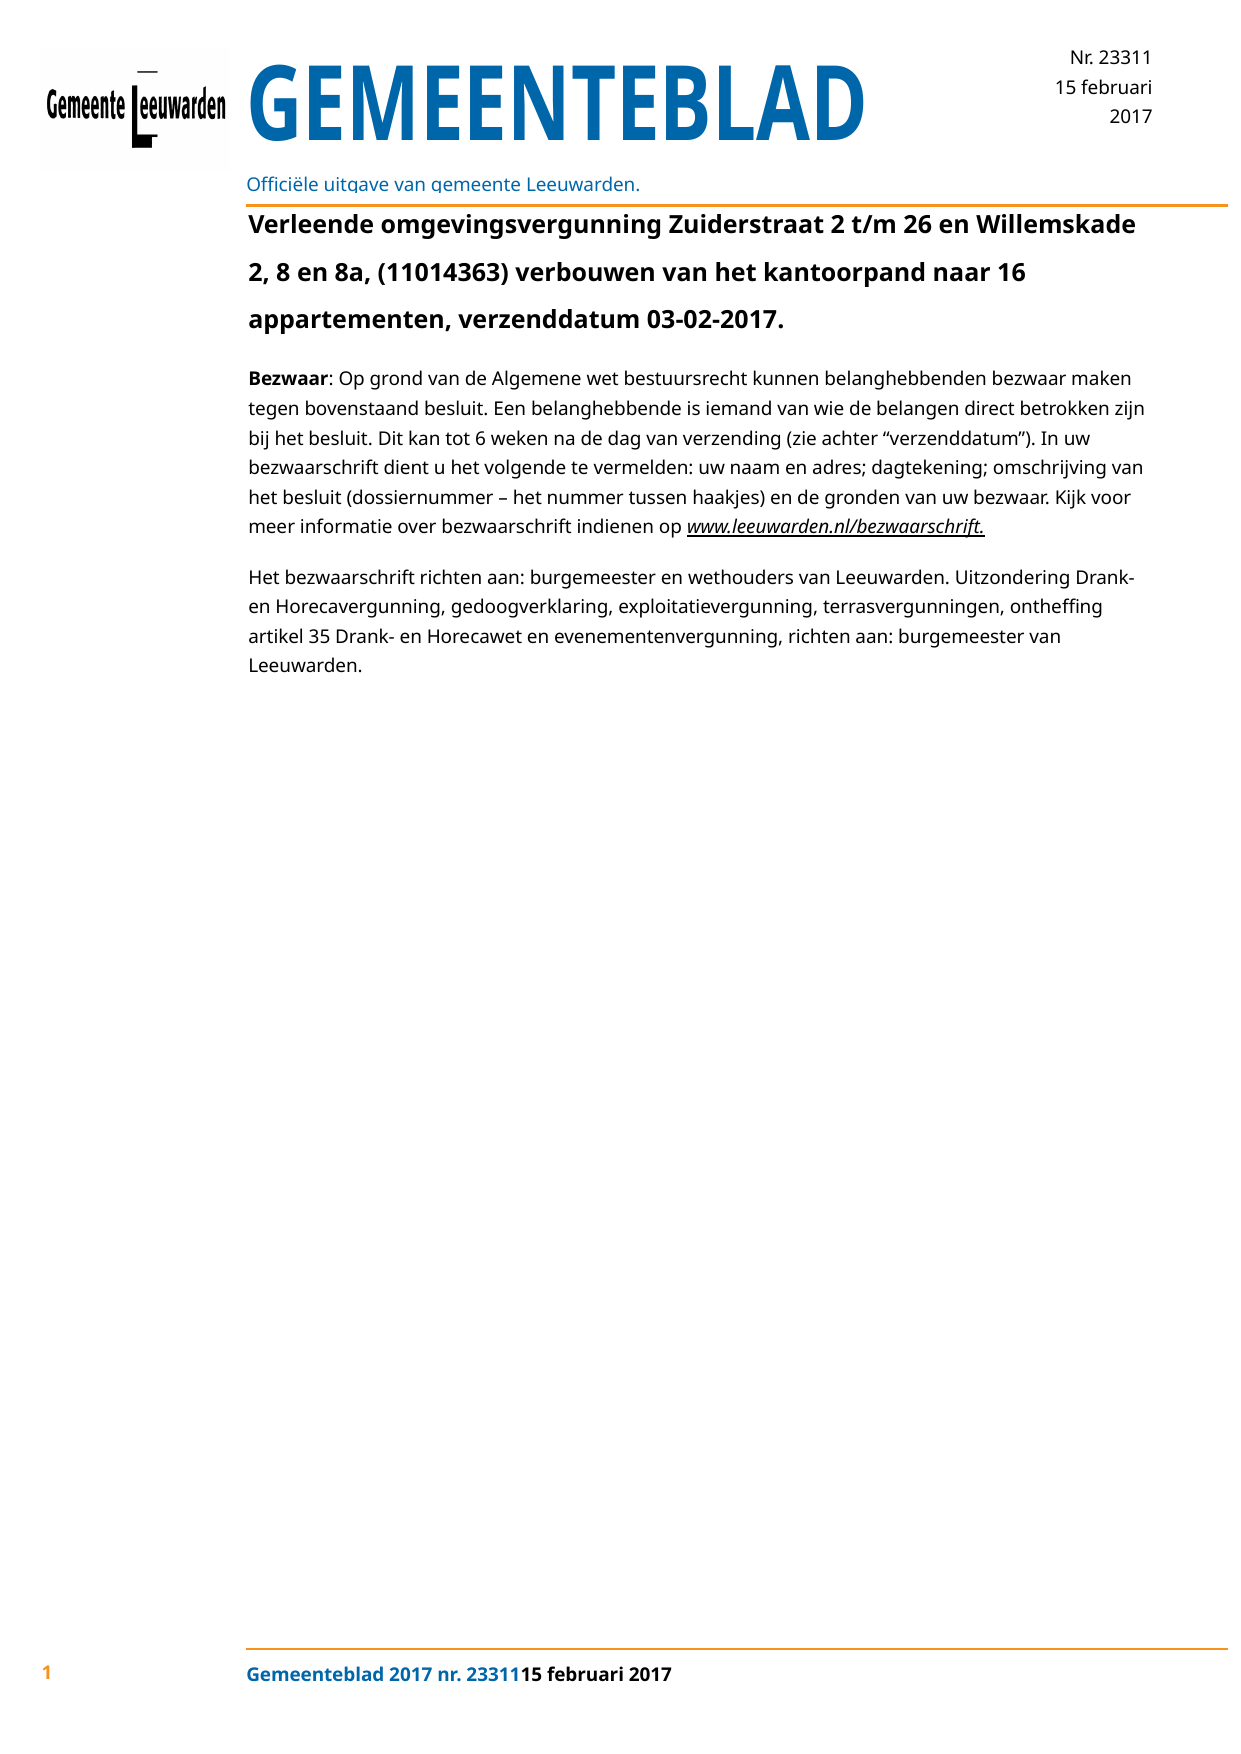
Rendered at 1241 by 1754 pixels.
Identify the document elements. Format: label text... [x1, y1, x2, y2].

text Bezwaar: Op grond van de Algemene wet bestuursrecht kunnen belanghebbenden bezwaar maken tegen bovenstaand besluit. Een belanghebbende is iemand van wie de belangen direct betrokken zijn bij het besluit. Dit kan tot 6 weken na de dag van verzending (zie achter “verzenddatum”). In uw bezwaarschrift dient u het volgende te vermelden: uw naam en adres; dagtekening; omschrijving van het besluit (dossiernummer – het nummer tussen haakjes) en de gronden van uw bezwaar. Kijk voor meer informatie over bezwaarschrift indienen op www.leeuwarden.nl/bezwaarschrift. [248, 366, 1152, 539]
text Verleende omgevingsvergunning Zuiderstraat 2 t/m 26 en Willemskade 2, 8 en 8a, (11014363) verbouwen van het kantoorpand naar 16 appartementen, verzenddatum 03-02-2017. [248, 207, 1152, 336]
picture [41, 47, 231, 172]
text Het bezwaarschrift richten aan: burgemeester en wethouders van Leeuwarden. Uitzondering Drank- en Horecavergunning, gedoogverklaring, exploitatievergunning, terrasvergunningen, ontheffing artikel 35 Drank- en Horecawet en evenementenvergunning, richten aan: burgemeester van Leeuwarden. [248, 564, 1152, 678]
